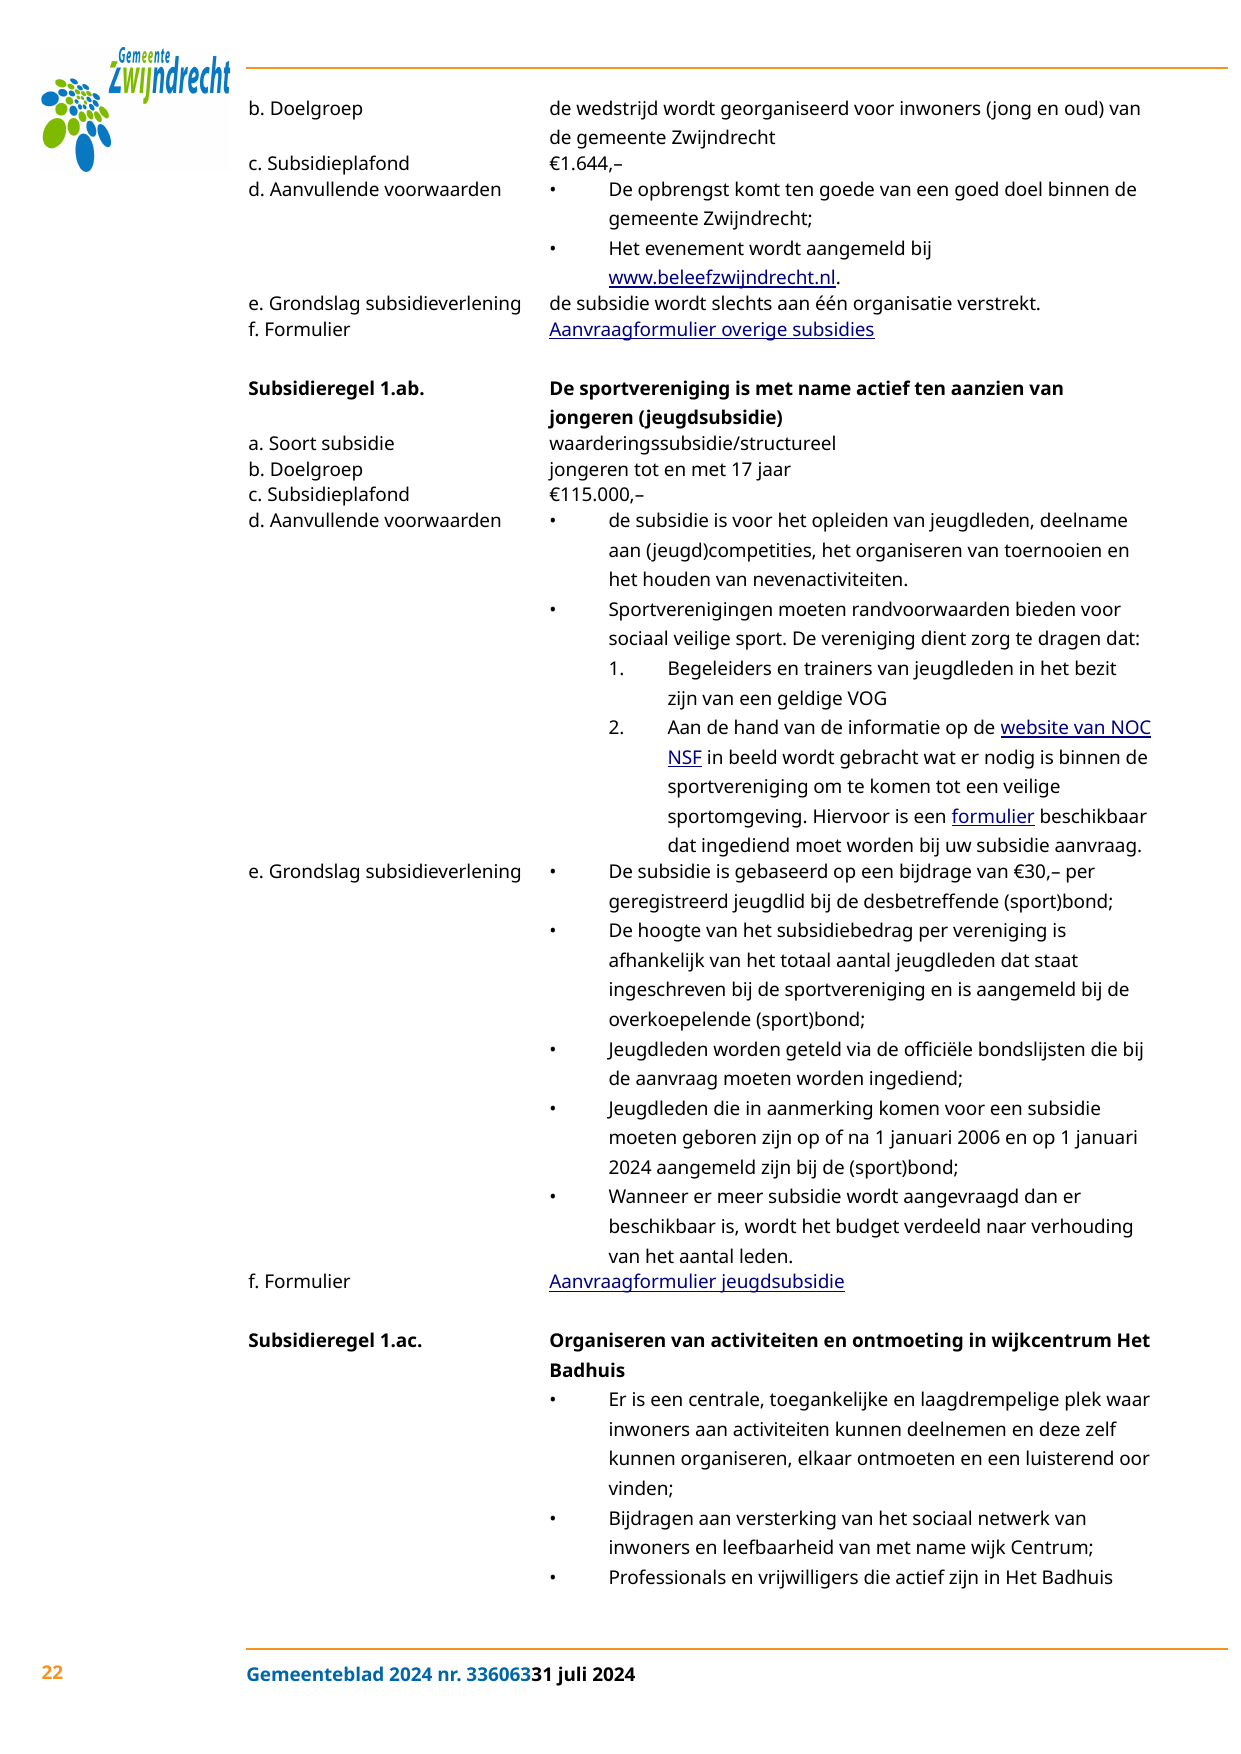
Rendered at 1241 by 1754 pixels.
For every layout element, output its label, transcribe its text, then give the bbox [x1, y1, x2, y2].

table_cell De opbrengst komt ten goede van een goed doel binnen de gemeente Zwijndrecht; Het evenement wordt aangemeld bij www.beleefzwijndrecht.nl. [549, 176, 1152, 290]
table_header Subsidieregel 1.ab. [248, 375, 549, 430]
table_header Subsidieregel 1.ac. [248, 1327, 549, 1590]
table_cell c. Subsidieplafond [248, 150, 549, 176]
table_cell d. Aanvullende voorwaarden [248, 176, 549, 290]
table_cell b. Doelgroep [248, 95, 549, 150]
table_cell de wedstrijd wordt georganiseerd voor inwoners (jong en oud) van de gemeente Zwijndrecht [549, 95, 1152, 150]
table_cell Aanvraagformulier jeugdsubsidie [549, 1269, 1152, 1294]
table_cell e. Grondslag subsidieverlening [248, 858, 549, 1269]
table_cell e. Grondslag subsidieverlening [248, 290, 549, 316]
table_header De sportvereniging is met name actief ten aanzien van jongeren (jeugdsubsidie) [549, 375, 1152, 430]
table_cell €115.000,– [549, 481, 1152, 507]
table_header Organiseren van activiteiten en ontmoeting in wijkcentrum Het Badhuis Er is een centrale, toegankelijke en laagdrempelige plek waar inwoners aan activiteiten kunnen deelnemen en deze zelf kunnen organiseren, elkaar ontmoeten en een luisterend oor vinden; Bijdragen aan versterking van het sociaal netwerk van inwoners en leefbaarheid van met name wijk Centrum; Professionals en vrijwilligers die actief zijn in Het Badhuis [549, 1327, 1152, 1590]
table_cell c. Subsidieplafond [248, 481, 549, 507]
table_cell jongeren tot en met 17 jaar [549, 456, 1152, 481]
table_cell De subsidie is gebaseerd op een bijdrage van €30,– per geregistreerd jeugdlid bij de desbetreffende (sport)bond; De hoogte van het subsidiebedrag per vereniging is afhankelijk van het totaal aantal jeugdleden dat staat ingeschreven bij de sportvereniging en is aangemeld bij de overkoepelende (sport)bond; Jeugdleden worden geteld via de officiële bondslijsten die bij de aanvraag moeten worden ingediend; Jeugdleden die in aanmerking komen voor een subsidie moeten geboren zijn op of na 1 januari 2006 en op 1 januari 2024 aangemeld zijn bij de (sport)bond; Wanneer er meer subsidie wordt aangevraagd dan er beschikbaar is, wordt het budget verdeeld naar verhouding van het aantal leden. [549, 858, 1152, 1269]
table_cell Aanvraagformulier overige subsidies [549, 316, 1152, 342]
table_cell d. Aanvullende voorwaarden [248, 507, 549, 858]
table_cell de subsidie wordt slechts aan één organisatie verstrekt. [549, 290, 1152, 316]
picture [41, 47, 231, 172]
table_cell de subsidie is voor het opleiden van jeugdleden, deelname aan (jeugd)competities, het organiseren van toernooien en het houden van nevenactiviteiten. Sportverenigingen moeten randvoorwaarden bieden voor sociaal veilige sport. De vereniging dient zorg te dragen dat: Begeleiders en trainers van jeugdleden in het bezit zijn van een geldige VOG Aan de hand van de informatie op de website van NOC NSF in beeld wordt gebracht wat er nodig is binnen de sportvereniging om te komen tot een veilige sportomgeving. Hiervoor is een formulier beschikbaar dat ingediend moet worden bij uw subsidie aanvraag. [549, 507, 1152, 858]
table_cell f. Formulier [248, 1269, 549, 1294]
table_cell waarderingssubsidie/structureel [549, 430, 1152, 456]
table_cell f. Formulier [248, 316, 549, 342]
table_cell €1.644,– [549, 150, 1152, 176]
table_cell a. Soort subsidie [248, 430, 549, 456]
table_cell b. Doelgroep [248, 456, 549, 481]
